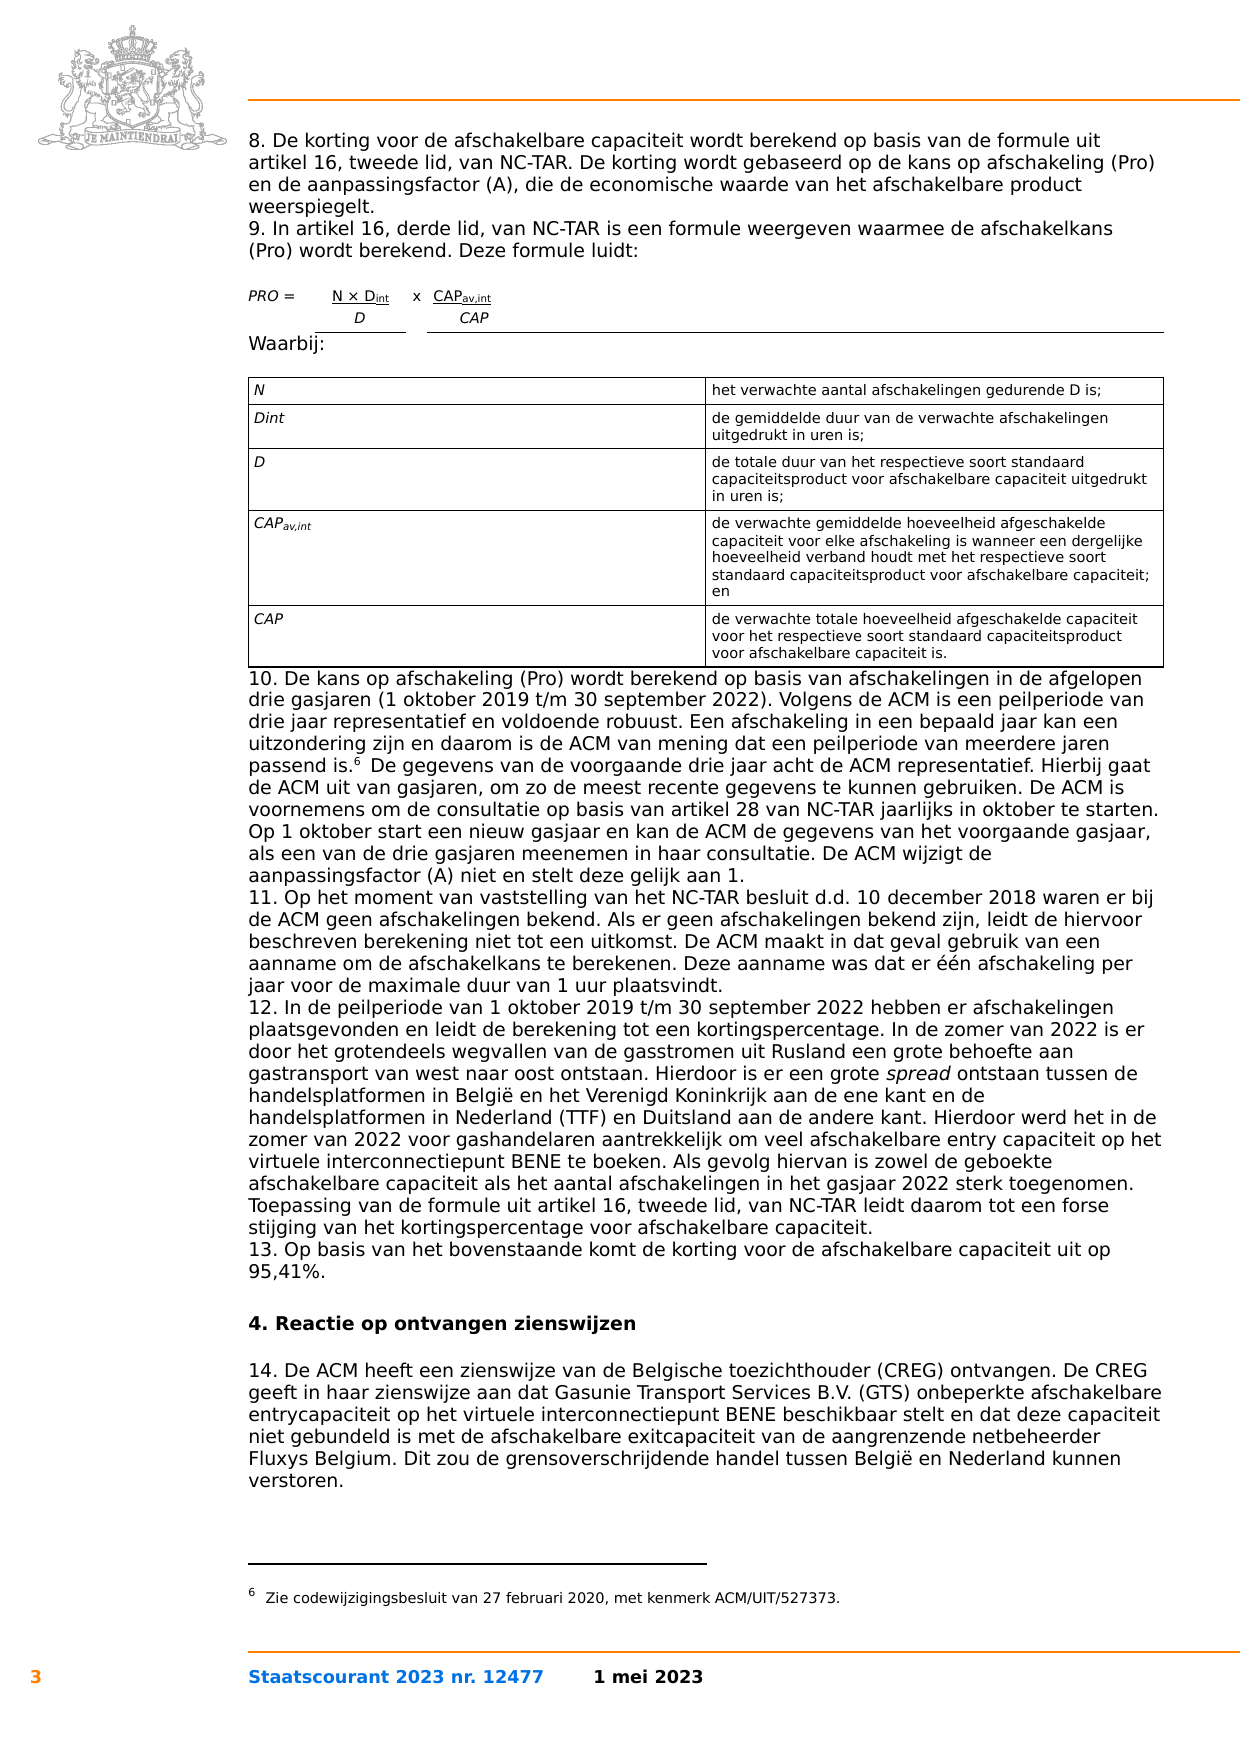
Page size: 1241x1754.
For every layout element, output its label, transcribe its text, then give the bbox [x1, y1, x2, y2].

text 11. Op het moment van vaststelling van het NC-TAR besluit d.d. 10 december 2018 waren er bij de ACM geen afschakelingen bekend. Als er geen afschakelingen bekend zijn, leidt de hiervoor beschreven berekening niet tot een uitkomst. De ACM maakt in dat geval gebruik van een aanname om de afschakelkans te berekenen. Deze aanname was dat er één afschakeling per jaar voor de maximale duur van 1 uur plaatsvindt. [248, 887, 1163, 997]
table_cell Dint [249, 405, 705, 448]
text 13. Op basis van het bovenstaande komt de korting voor de afschakelbare capaciteit uit op 95,41%. [248, 1239, 1163, 1283]
table_header x [406, 284, 427, 332]
table_cell CAP [427, 305, 522, 332]
text 10. De kans op afschakeling (Pro) wordt berekend op basis van afschakelingen in de afgelopen drie gasjaren (1 oktober 2019 t/m 30 september 2022). Volgens de ACM is een peilperiode van drie jaar representatief en voldoende robuust. Een afschakeling in een bepaald jaar kan een uitzondering zijn en daarom is de ACM van mening dat een peilperiode van meerdere jaren passend is. De gegevens van de voorgaande drie jaar acht de ACM representatief. Hierbij gaat de ACM uit van gasjaren, om zo de meest recente gegevens te kunnen gebruiken. De ACM is voornemens om de consultatie op basis van artikel 28 van NC-TAR jaarlijks in oktober te starten. Op 1 oktober start een nieuw gasjaar en kan de ACM de gegevens van het voorgaande gasjaar, als een van de drie gasjaren meenemen in haar consultatie. De ACM wijzigt de aanpassingsfactor (A) niet en stelt deze gelijk aan 1. [248, 668, 1163, 887]
table_cell de totale duur van het respectieve soort standaard capaciteitsproduct voor afschakelbare capaciteit uitgedrukt in uren is; [706, 449, 1163, 510]
table_cell de gemiddelde duur van de verwachte afschakelingen uitgedrukt in uren is; [706, 405, 1163, 448]
text 8. De korting voor de afschakelbare capaciteit wordt berekend op basis van de formule uit artikel 16, tweede lid, van NC-TAR. De korting wordt gebaseerd op de kans op afschakeling (Pro) en de aanpassingsfactor (A), die de economische waarde van het afschakelbare product weerspiegelt. [248, 130, 1163, 218]
table_cell de verwachte gemiddelde hoeveelheid afgeschakelde capaciteit voor elke afschakeling is wanneer een dergelijke hoeveelheid verband houdt met het respectieve soort standaard capaciteitsproduct voor afschakelbare capaciteit; en [706, 511, 1163, 605]
table_header PRO = [248, 284, 315, 332]
text Waarbij: [248, 333, 1163, 355]
table_cell [522, 305, 1163, 332]
table_cell CAPav,int [249, 511, 705, 605]
table_header CAPav,int [427, 284, 522, 305]
table_header N [249, 378, 705, 404]
table_cell D [249, 449, 705, 510]
text 14. De ACM heeft een zienswijze van de Belgische toezichthouder (CREG) ontvangen. De CREG geeft in haar zienswijze aan dat Gasunie Transport Services B.V. (GTS) onbeperkte afschakelbare entrycapaciteit op het virtuele interconnectiepunt BENE beschikbaar stelt en dat deze capaciteit niet gebundeld is met de afschakelbare exitcapaciteit van de aangrenzende netbeheerder Fluxys Belgium. Dit zou de grensoverschrijdende handel tussen België en Nederland kunnen verstoren. [248, 1360, 1163, 1492]
subtitle 4. Reactie op ontvangen zienswijzen [248, 1313, 1163, 1335]
table_header het verwachte aantal afschakelingen gedurende D is; [706, 378, 1163, 404]
table_cell CAP [249, 606, 705, 666]
text 9. In artikel 16, derde lid, van NC-TAR is een formule weergeven waarmee de afschakelkans (Pro) wordt berekend. Deze formule luidt: [248, 218, 1163, 262]
table_header [522, 284, 1163, 305]
table_cell D [315, 305, 406, 332]
picture [38, 25, 227, 150]
text Zie codewijzigingsbesluit van 27 februari 2020, met kenmerk ACM/UIT/527373. [248, 1586, 1163, 1608]
text 12. In de peilperiode van 1 oktober 2019 t/m 30 september 2022 hebben er afschakelingen plaatsgevonden en leidt de berekening tot een kortingspercentage. In de zomer van 2022 is er door het grotendeels wegvallen van de gasstromen uit Rusland een grote behoefte aan gastransport van west naar oost ontstaan. Hierdoor is er een grote spread ontstaan tussen de handelsplatformen in België en het Verenigd Koninkrijk aan de ene kant en de handelsplatformen in Nederland (TTF) en Duitsland aan de andere kant. Hierdoor werd het in de zomer van 2022 voor gashandelaren aantrekkelijk om veel afschakelbare entry capaciteit op het virtuele interconnectiepunt BENE te boeken. Als gevolg hiervan is zowel de geboekte afschakelbare capaciteit als het aantal afschakelingen in het gasjaar 2022 sterk toegenomen. Toepassing van de formule uit artikel 16, tweede lid, van NC-TAR leidt daarom tot een forse stijging van het kortingspercentage voor afschakelbare capaciteit. [248, 997, 1163, 1239]
table_cell de verwachte totale hoeveelheid afgeschakelde capaciteit voor het respectieve soort standaard capaciteitsproduct voor afschakelbare capaciteit is. [706, 606, 1163, 666]
table_header N × Dint [315, 284, 406, 305]
